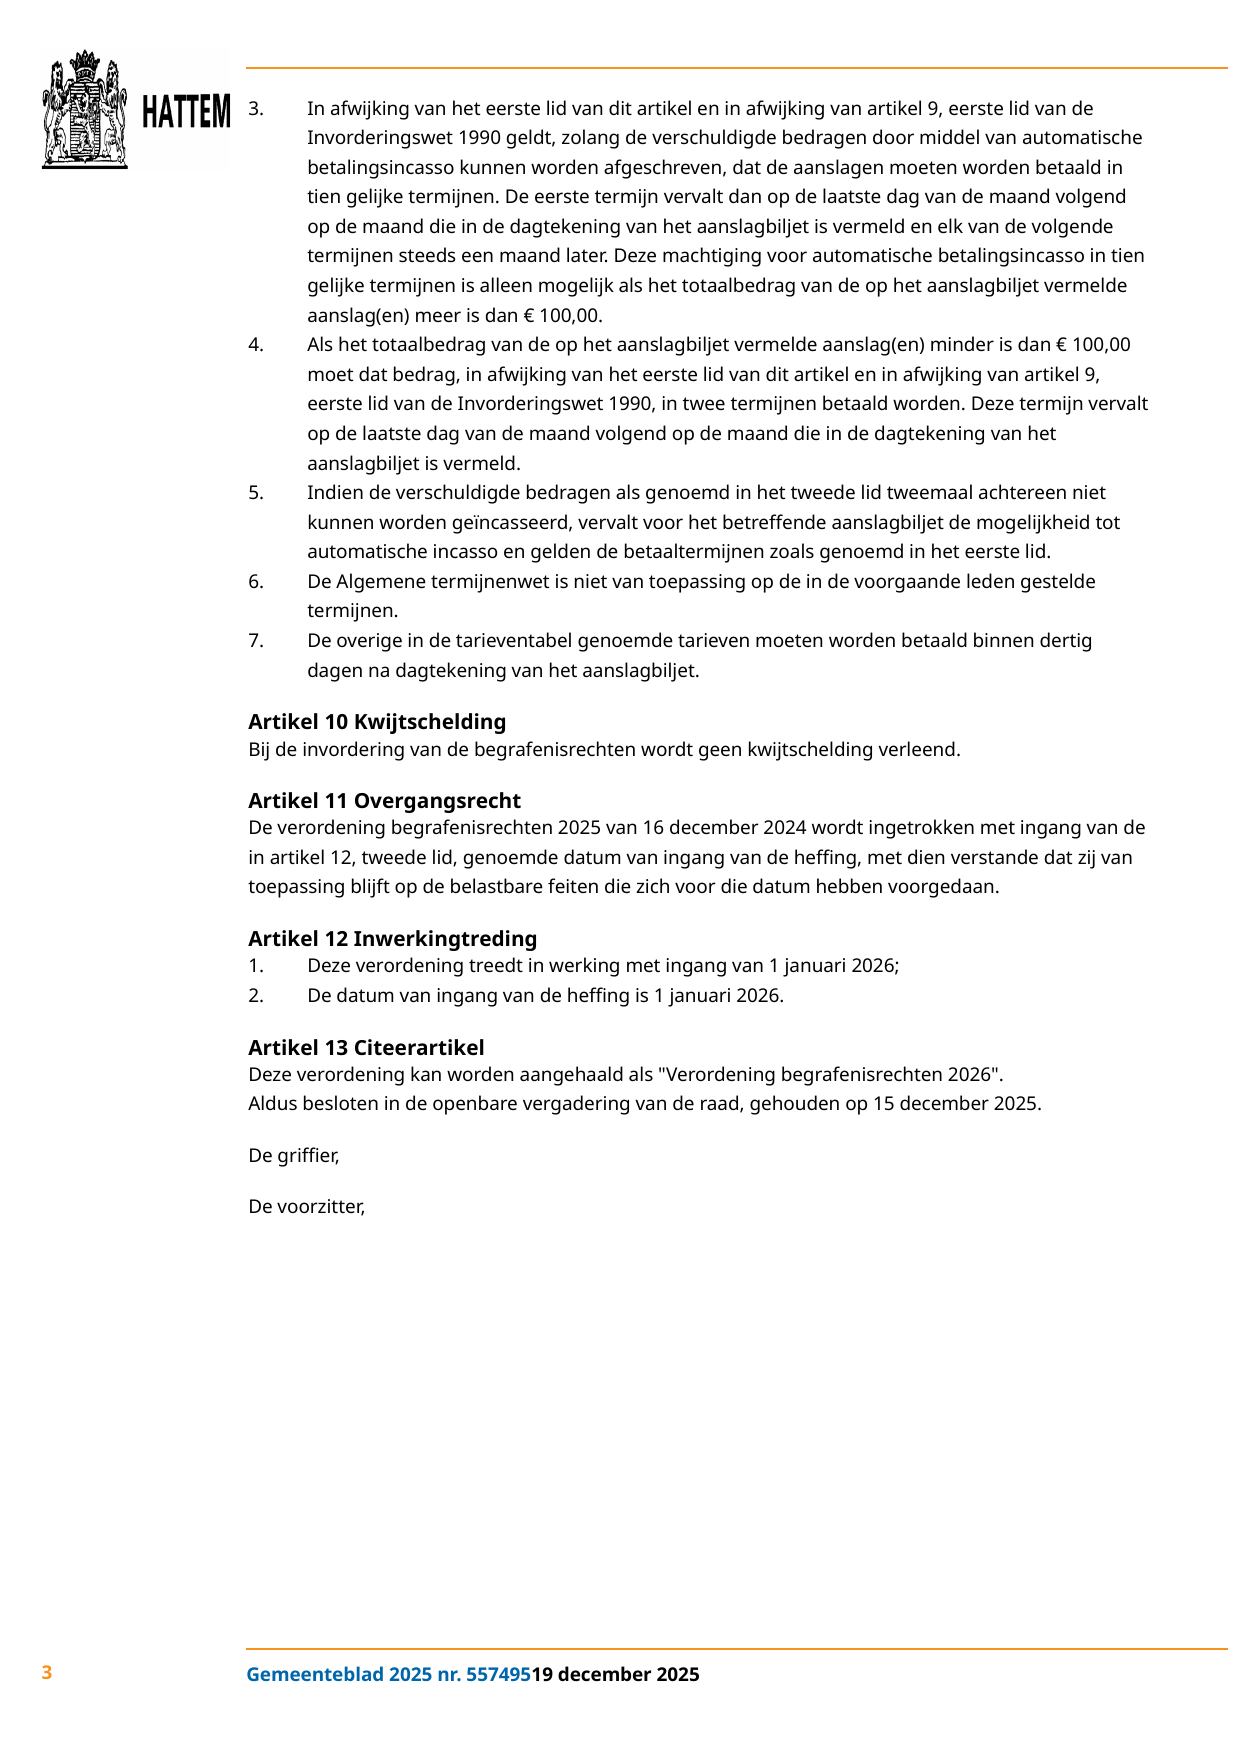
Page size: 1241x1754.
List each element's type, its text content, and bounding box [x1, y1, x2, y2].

text Deze verordening kan worden aangehaald als "Verordening begrafenisrechten 2026". [248, 1061, 1152, 1087]
list De Algemene termijnenwet is niet van toepassing op de in de voorgaande leden gestelde termijnen. [248, 568, 1152, 623]
list Deze verordening treedt in werking met ingang van 1 januari 2026; [248, 953, 1152, 978]
text De griffier, [248, 1142, 1152, 1168]
text Aldus besloten in de openbare vergadering van de raad, gehouden op 15 december 2025. [248, 1091, 1152, 1116]
text De verordening begrafenisrechten 2025 van 16 december 2024 wordt ingetrokken met ingang van de in artikel 12, tweede lid, genoemde datum van ingang van de heffing, met dien verstande dat zij van toepassing blijft op de belastbare feiten die zich voor die datum hebben voorgedaan. [248, 814, 1152, 899]
list De overige in de tarieventabel genoemde tarieven moeten worden betaald binnen dertig dagen na dagtekening van het aanslagbiljet. [248, 627, 1152, 683]
text Artikel 12 Inwerkingtreding [248, 924, 1152, 953]
text De voorzitter, [248, 1193, 1152, 1219]
list Indien de verschuldigde bedragen als genoemd in het tweede lid tweemaal achtereen niet kunnen worden geïncasseerd, vervalt voor het betreffende aanslagbiljet de mogelijkheid tot automatische incasso en gelden de betaaltermijnen zoals genoemd in het eerste lid. [248, 479, 1152, 564]
text Artikel 10 Kwijtschelding [248, 707, 1152, 736]
list De datum van ingang van de heffing is 1 januari 2026. [248, 982, 1152, 1008]
list In afwijking van het eerste lid van dit artikel en in afwijking van artikel 9, eerste lid van de Invorderingswet 1990 geldt, zolang de verschuldigde bedragen door middel van automatische betalingsincasso kunnen worden afgeschreven, dat de aanslagen moeten worden betaald in tien gelijke termijnen. De eerste termijn vervalt dan op de laatste dag van de maand volgend op de maand die in de dagtekening van het aanslagbiljet is vermeld en elk van de volgende termijnen steeds een maand later. Deze machtiging voor automatische betalingsincasso in tien gelijke termijnen is alleen mogelijk als het totaalbedrag van de op het aanslagbiljet vermelde aanslag(en) meer is dan € 100,00. [248, 95, 1152, 328]
text Artikel 13 Citeerartikel [248, 1033, 1152, 1061]
list Als het totaalbedrag van de op het aanslagbiljet vermelde aanslag(en) minder is dan € 100,00 moet dat bedrag, in afwijking van het eerste lid van dit artikel en in afwijking van artikel 9, eerste lid van de Invorderingswet 1990, in twee termijnen betaald worden. Deze termijn vervalt op de laatste dag van de maand volgend op de maand die in de dagtekening van het aanslagbiljet is vermeld. [248, 331, 1152, 476]
text Artikel 11 Overgangsrecht [248, 786, 1152, 814]
picture [41, 47, 231, 172]
text Bij de invordering van de begrafenisrechten wordt geen kwijtschelding verleend. [248, 736, 1152, 761]
